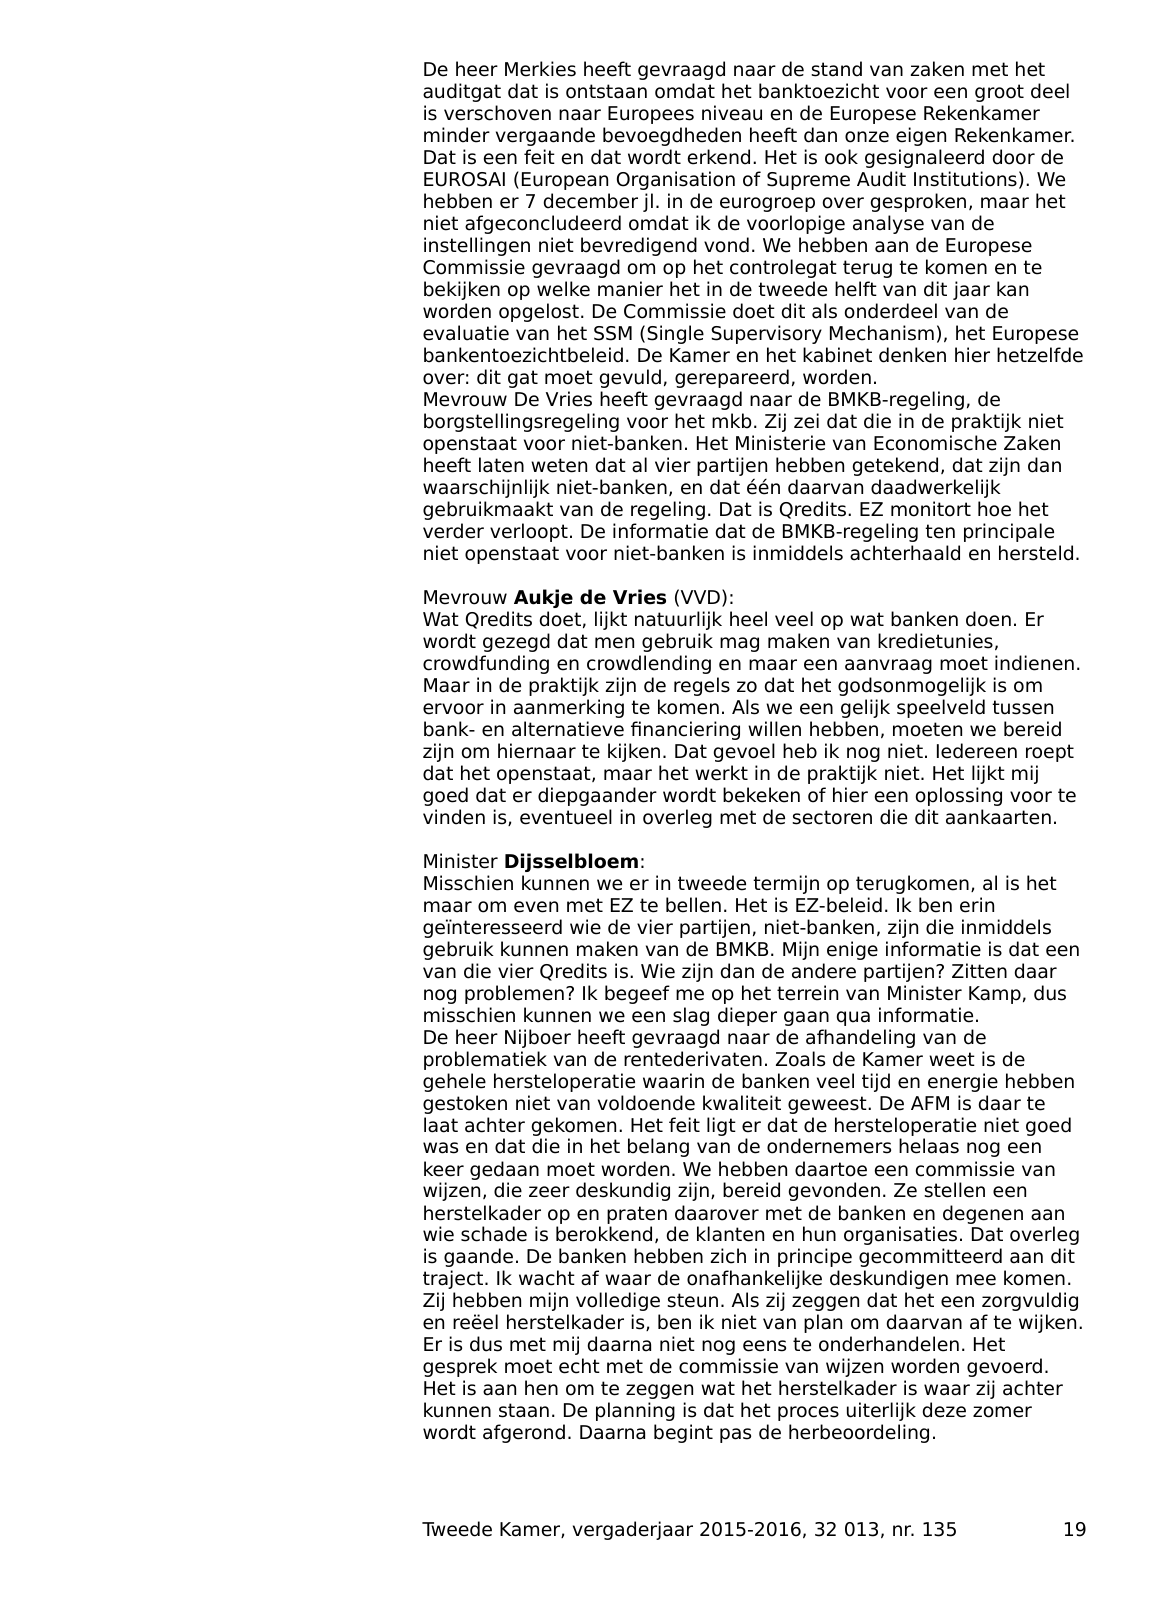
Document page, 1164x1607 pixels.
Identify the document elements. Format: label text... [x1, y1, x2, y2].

text Mevrouw Aukje de Vries (VVD): [422, 587, 1087, 609]
text De heer Merkies heeft gevraagd naar de stand van zaken met het auditgat dat is ontstaan omdat het banktoezicht voor een groot deel is verschoven naar Europees niveau en de Europese Rekenkamer minder vergaande bevoegdheden heeft dan onze eigen Rekenkamer. Dat is een feit en dat wordt erkend. Het is ook gesignaleerd door de EUROSAI (European Organisation of Supreme Audit Institutions). We hebben er 7 december jl. in de eurogroep over gesproken, maar het niet afgeconcludeerd omdat ik de voorlopige analyse van de instellingen niet bevredigend vond. We hebben aan de Europese Commissie gevraagd om op het controlegat terug te komen en te bekijken op welke manier het in de tweede helft van dit jaar kan worden opgelost. De Commissie doet dit als onderdeel van de evaluatie van het SSM (Single Supervisory Mechanism), het Europese bankentoezichtbeleid. De Kamer en het kabinet denken hier hetzelfde over: dit gat moet gevuld, gerepareerd, worden. [422, 59, 1087, 389]
text Misschien kunnen we er in tweede termijn op terugkomen, al is het maar om even met EZ te bellen. Het is EZ-beleid. Ik ben erin geïnteresseerd wie de vier partijen, niet-banken, zijn die inmiddels gebruik kunnen maken van de BMKB. Mijn enige informatie is dat een van die vier Qredits is. Wie zijn dan de andere partijen? Zitten daar nog problemen? Ik begeef me op het terrein van Minister Kamp, dus misschien kunnen we een slag dieper gaan qua informatie. [422, 873, 1087, 1027]
text Wat Qredits doet, lijkt natuurlijk heel veel op wat banken doen. Er wordt gezegd dat men gebruik mag maken van kredietunies, crowdfunding en crowdlending en maar een aanvraag moet indienen. Maar in de praktijk zijn de regels zo dat het godsonmogelijk is om ervoor in aanmerking te komen. Als we een gelijk speelveld tussen bank- en alternatieve financiering willen hebben, moeten we bereid zijn om hiernaar te kijken. Dat gevoel heb ik nog niet. Iedereen roept dat het openstaat, maar het werkt in de praktijk niet. Het lijkt mij goed dat er diepgaander wordt bekeken of hier een oplossing voor te vinden is, eventueel in overleg met de sectoren die dit aankaarten. [422, 609, 1087, 828]
text Minister Dijsselbloem: [422, 851, 1087, 873]
text De heer Nijboer heeft gevraagd naar de afhandeling van de problematiek van de rentederivaten. Zoals de Kamer weet is de gehele hersteloperatie waarin de banken veel tijd en energie hebben gestoken niet van voldoende kwaliteit geweest. De AFM is daar te laat achter gekomen. Het feit ligt er dat de hersteloperatie niet goed was en dat die in het belang van de ondernemers helaas nog een keer gedaan moet worden. We hebben daartoe een commissie van wijzen, die zeer deskundig zijn, bereid gevonden. Ze stellen een herstelkader op en praten daarover met de banken en degenen aan wie schade is berokkend, de klanten en hun organisaties. Dat overleg is gaande. De banken hebben zich in principe gecommitteerd aan dit traject. Ik wacht af waar de onafhankelijke deskundigen mee komen. Zij hebben mijn volledige steun. Als zij zeggen dat het een zorgvuldig en reëel herstelkader is, ben ik niet van plan om daarvan af te wijken. Er is dus met mij daarna niet nog eens te onderhandelen. Het gesprek moet echt met de commissie van wijzen worden gevoerd. Het is aan hen om te zeggen wat het herstelkader is waar zij achter kunnen staan. De planning is dat het proces uiterlijk deze zomer wordt afgerond. Daarna begint pas de herbeoordeling. [422, 1027, 1087, 1444]
text Mevrouw De Vries heeft gevraagd naar de BMKB-regeling, de borgstellingsregeling voor het mkb. Zij zei dat die in de praktijk niet openstaat voor niet-banken. Het Ministerie van Economische Zaken heeft laten weten dat al vier partijen hebben getekend, dat zijn dan waarschijnlijk niet-banken, en dat één daarvan daadwerkelijk gebruikmaakt van de regeling. Dat is Qredits. EZ monitort hoe het verder verloopt. De informatie dat de BMKB-regeling ten principale niet openstaat voor niet-banken is inmiddels achterhaald en hersteld. [422, 389, 1087, 564]
